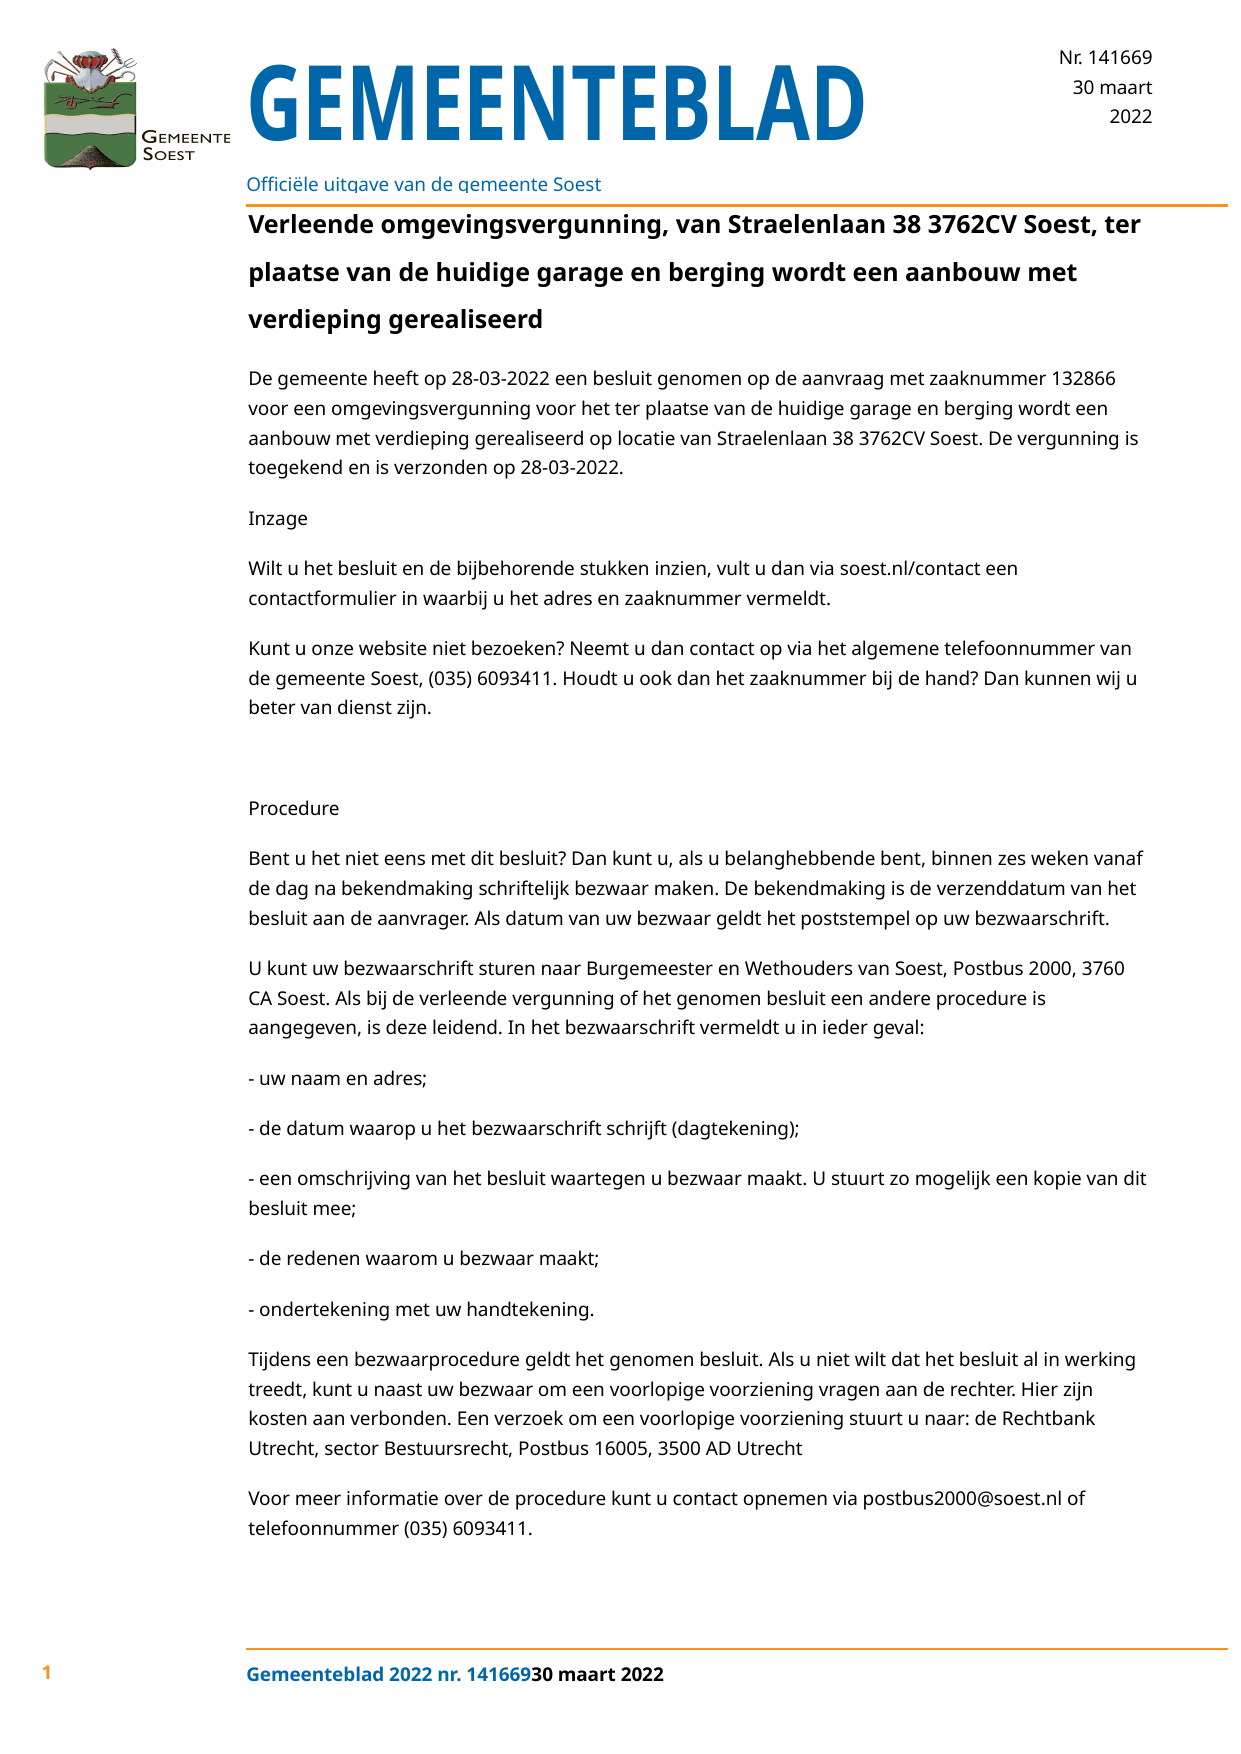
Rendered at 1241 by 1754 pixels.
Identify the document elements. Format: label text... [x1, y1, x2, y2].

text - ondertekening met uw handtekening. [248, 1296, 1152, 1322]
text - de datum waarop u het bezwaarschrift schrijft (dagtekening); [248, 1115, 1152, 1141]
text Inzage [248, 505, 1152, 530]
text - een omschrijving van het besluit waartegen u bezwaar maakt. U stuurt zo mogelijk een kopie van dit besluit mee; [248, 1166, 1152, 1221]
text Wilt u het besluit en de bijbehorende stukken inzien, vult u dan via soest.nl/contact een contactformulier in waarbij u het adres en zaaknummer vermeldt. [248, 555, 1152, 610]
text Voor meer informatie over de procedure kunt u contact opnemen via postbus2000@soest.nl of telefoonnummer (035) 6093411. [248, 1486, 1152, 1541]
text Verleende omgevingsvergunning, van Straelenlaan 38 3762CV Soest, ter plaatse van de huidige garage en berging wordt een aanbouw met verdieping gerealiseerd [248, 207, 1152, 336]
text Procedure [248, 795, 1152, 821]
text De gemeente heeft op 28-03-2022 een besluit genomen op de aanvraag met zaaknummer 132866 voor een omgevingsvergunning voor het ter plaatse van de huidige garage en berging wordt een aanbouw met verdieping gerealiseerd op locatie van Straelenlaan 38 3762CV Soest. De vergunning is toegekend en is verzonden op 28-03-2022. [248, 366, 1152, 480]
text Bent u het niet eens met dit besluit? Dan kunt u, als u belanghebbende bent, binnen zes weken vanaf de dag na bekendmaking schriftelijk bezwaar maken. De bekendmaking is de verzenddatum van het besluit aan de aanvrager. Als datum van uw bezwaar geldt het poststempel op uw bezwaarschrift. [248, 846, 1152, 930]
text U kunt uw bezwaarschrift sturen naar Burgemeester en Wethouders van Soest, Postbus 2000, 3760 CA Soest. Als bij de verleende vergunning of het genomen besluit een andere procedure is aangegeven, is deze leidend. In het bezwaarschrift vermeldt u in ieder geval: [248, 955, 1152, 1040]
picture [41, 47, 231, 172]
text Tijdens een bezwaarprocedure geldt het genomen besluit. Als u niet wilt dat het besluit al in werking treedt, kunt u naast uw bezwaar om een voorlopige voorziening vragen aan de rechter. Hier zijn kosten aan verbonden. Een verzoek om een voorlopige voorziening stuurt u naar: de Rechtbank Utrecht, sector Bestuursrecht, Postbus 16005, 3500 AD Utrecht [248, 1346, 1152, 1461]
text - uw naam en adres; [248, 1065, 1152, 1090]
text - de redenen waarom u bezwaar maakt; [248, 1246, 1152, 1271]
text Kunt u onze website niet bezoeken? Neemt u dan contact op via het algemene telefoonnummer van de gemeente Soest, (035) 6093411. Houdt u ook dan het zaaknummer bij de hand? Dan kunnen wij u beter van dienst zijn. [248, 635, 1152, 720]
